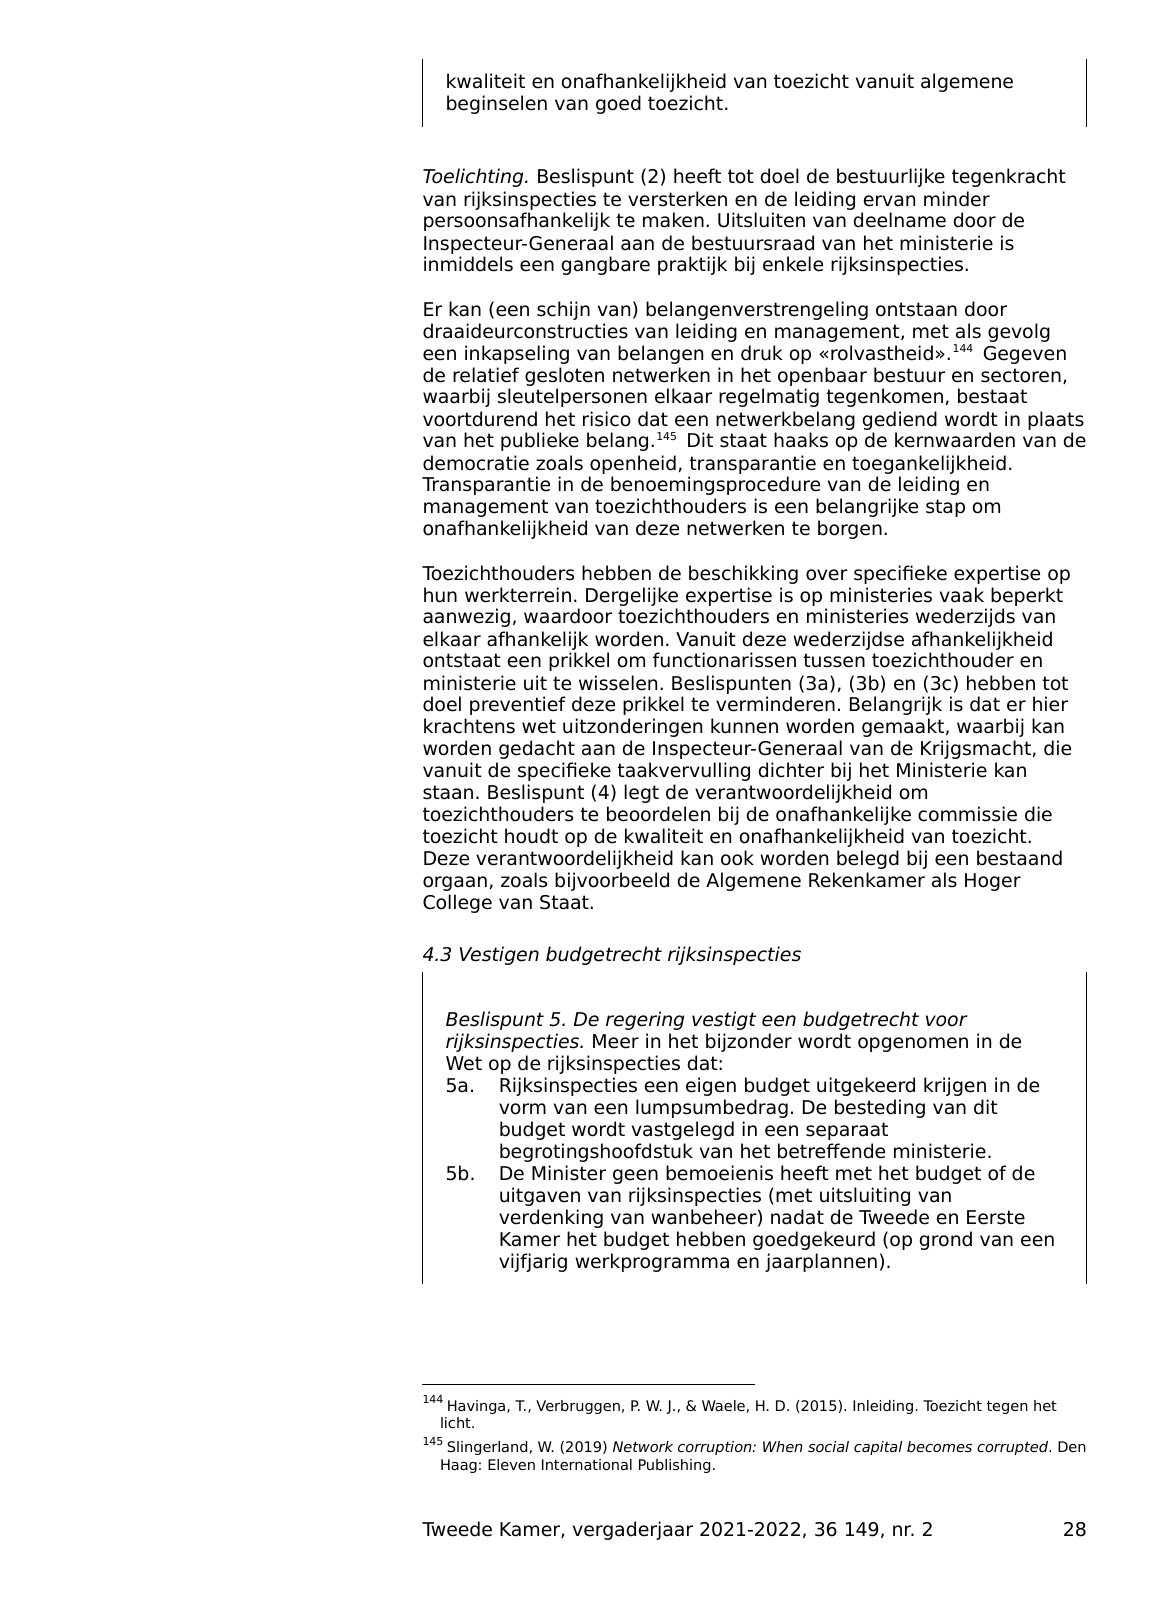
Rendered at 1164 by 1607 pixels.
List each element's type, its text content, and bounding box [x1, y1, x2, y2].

text Toezichthouders hebben de beschikking over specifieke expertise op hun werkterrein. Dergelijke expertise is op ministeries vaak beperkt aanwezig, waardoor toezichthouders en ministeries wederzijds van elkaar afhankelijk worden. Vanuit deze wederzijdse afhankelijkheid ontstaat een prikkel om functionarissen tussen toezichthouder en ministerie uit te wisselen. Beslispunten (3a), (3b) en (3c) hebben tot doel preventief deze prikkel te verminderen. Belangrijk is dat er hier krachtens wet uitzonderingen kunnen worden gemaakt, waarbij kan worden gedacht aan de Inspecteur-Generaal van de Krijgsmacht, die vanuit de specifieke taakvervulling dichter bij het Ministerie kan staan. Beslispunt (4) legt de verantwoordelijkheid om toezichthouders te beoordelen bij de onafhankelijke commissie die toezicht houdt op de kwaliteit en onafhankelijkheid van toezicht. Deze verantwoordelijkheid kan ook worden belegd bij een bestaand orgaan, zoals bijvoorbeeld de Algemene Rekenkamer als Hoger College van Staat. [422, 562, 1087, 914]
text Havinga, T., Verbruggen, P. W. J., & Waele, H. D. (2015). Inleiding. Toezicht tegen het licht. [422, 1393, 1087, 1432]
table_header Beslispunt 5. De regering vestigt een budgetrecht voor rijksinspecties. Meer in het bijzonder wordt opgenomen in de Wet op de rijksinspecties dat: 5a. Rijksinspecties een eigen budget uitgekeerd krijgen in de vorm van een lumpsumbedrag. De besteding van dit budget wordt vastgelegd in een separaat begrotingshoofdstuk van het betreffende ministerie. 5b. De Minister geen bemoeienis heeft met het budget of de uitgaven van rijksinspecties (met uitsluiting van verdenking van wanbeheer) nadat de Tweede en Eerste Kamer het budget hebben goedgekeurd (op grond van een vijfjarig werkprogramma en jaarplannen). [423, 972, 1086, 1284]
text Toelichting. Beslispunt (2) heeft tot doel de bestuurlijke tegenkracht van rijksinspecties te versterken en de leiding ervan minder persoonsafhankelijk te maken. Uitsluiten van deelname door de Inspecteur-Generaal aan de bestuursraad van het ministerie is inmiddels een gangbare praktijk bij enkele rijksinspecties. [422, 166, 1087, 276]
table_header kwaliteit en onafhankelijkheid van toezicht vanuit algemene beginselen van goed toezicht. [423, 59, 1086, 127]
subtitle 4.3 Vestigen budgetrecht rijksinspecties [422, 944, 1087, 966]
text Slingerland, W. (2019) Network corruption: When social capital becomes corrupted. Den Haag: Eleven International Publishing. [422, 1435, 1087, 1474]
text Er kan (een schijn van) belangenverstrengeling ontstaan door draaideurconstructies van leiding en management, met als gevolg een inkapseling van belangen en druk op «rolvastheid». Gegeven de relatief gesloten netwerken in het openbaar bestuur en sectoren, waarbij sleutelpersonen elkaar regelmatig tegenkomen, bestaat voortdurend het risico dat een netwerkbelang gediend wordt in plaats van het publieke belang. Dit staat haaks op de kernwaarden van de democratie zoals openheid, transparantie en toegankelijkheid. Transparantie in de benoemingsprocedure van de leiding en management van toezichthouders is een belangrijke stap om onafhankelijkheid van deze netwerken te borgen. [422, 298, 1087, 540]
